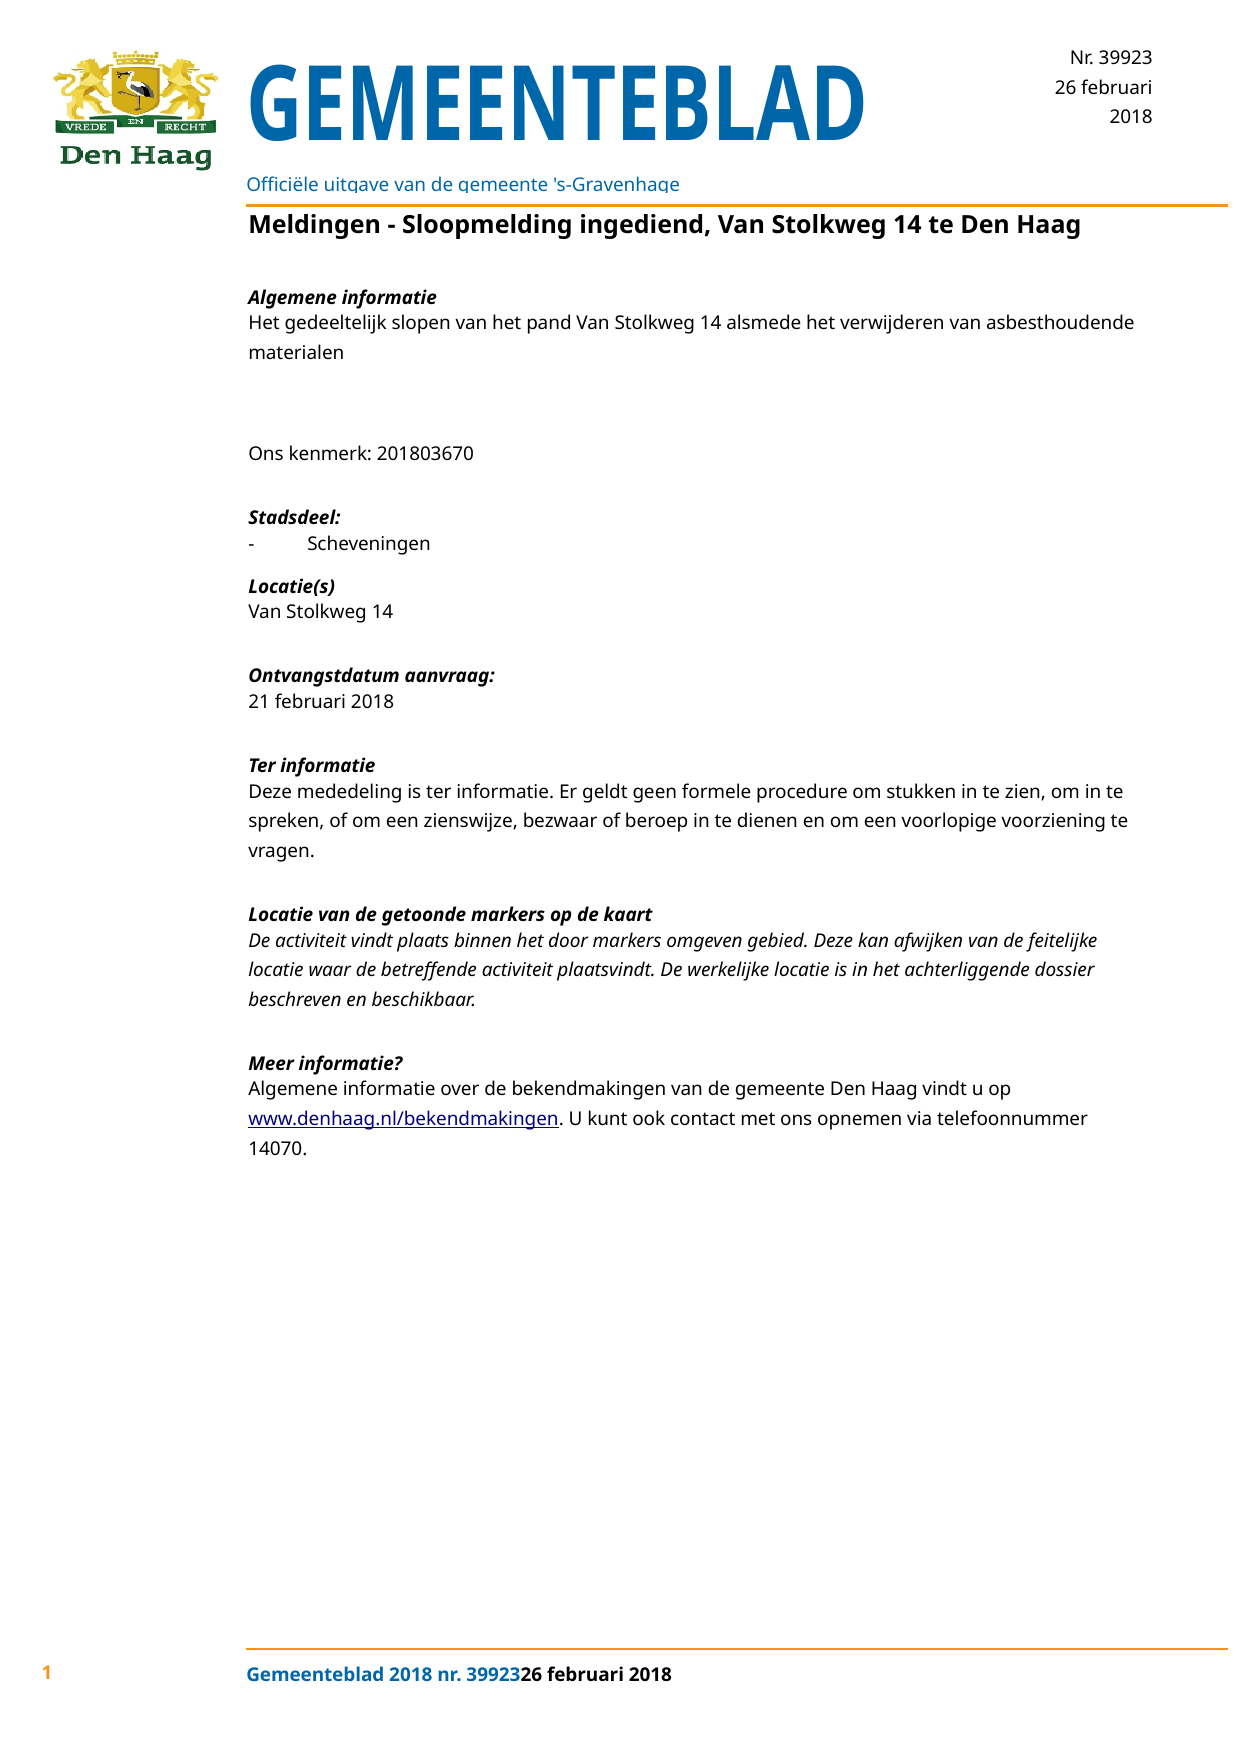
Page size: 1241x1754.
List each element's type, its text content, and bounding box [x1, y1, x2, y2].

text Algemene informatie over de bekendmakingen van de gemeente Den Haag vindt u op www.denhaag.nl/bekendmakingen. U kunt ook contact met ons opnemen via telefoonnummer 14070. [248, 1076, 1152, 1161]
text Van Stolkweg 14 [248, 598, 1152, 624]
list Scheveningen [248, 530, 1152, 555]
text Deze mededeling is ter informatie. Er geldt geen formele procedure om stukken in te zien, om in te spreken, of om een zienswijze, bezwaar of beroep in te dienen en om een voorlopige voorziening te vragen. [248, 778, 1152, 863]
text Stadsdeel: [248, 504, 1152, 530]
text Het gedeeltelijk slopen van het pand Van Stolkweg 14 alsmede het verwijderen van asbesthoudende materialen [248, 309, 1152, 365]
text Ter informatie [248, 752, 1152, 778]
text Locatie(s) [248, 573, 1152, 598]
picture [41, 47, 231, 172]
text Algemene informatie [248, 284, 1152, 309]
text Ons kenmerk: 201803670 [248, 440, 1152, 466]
text 21 februari 2018 [248, 688, 1152, 714]
text Meldingen - Sloopmelding ingediend, Van Stolkweg 14 te Den Haag [248, 207, 1152, 241]
text Locatie van de getoonde markers op de kaart [248, 901, 1152, 927]
text Meer informatie? [248, 1050, 1152, 1076]
text De activiteit vindt plaats binnen het door markers omgeven gebied. Deze kan afwijken van de feitelijke locatie waar de betreffende activiteit plaatsvindt. De werkelijke locatie is in het achterliggende dossier beschreven en beschikbaar. [248, 927, 1152, 1012]
text Ontvangstdatum aanvraag: [248, 662, 1152, 688]
